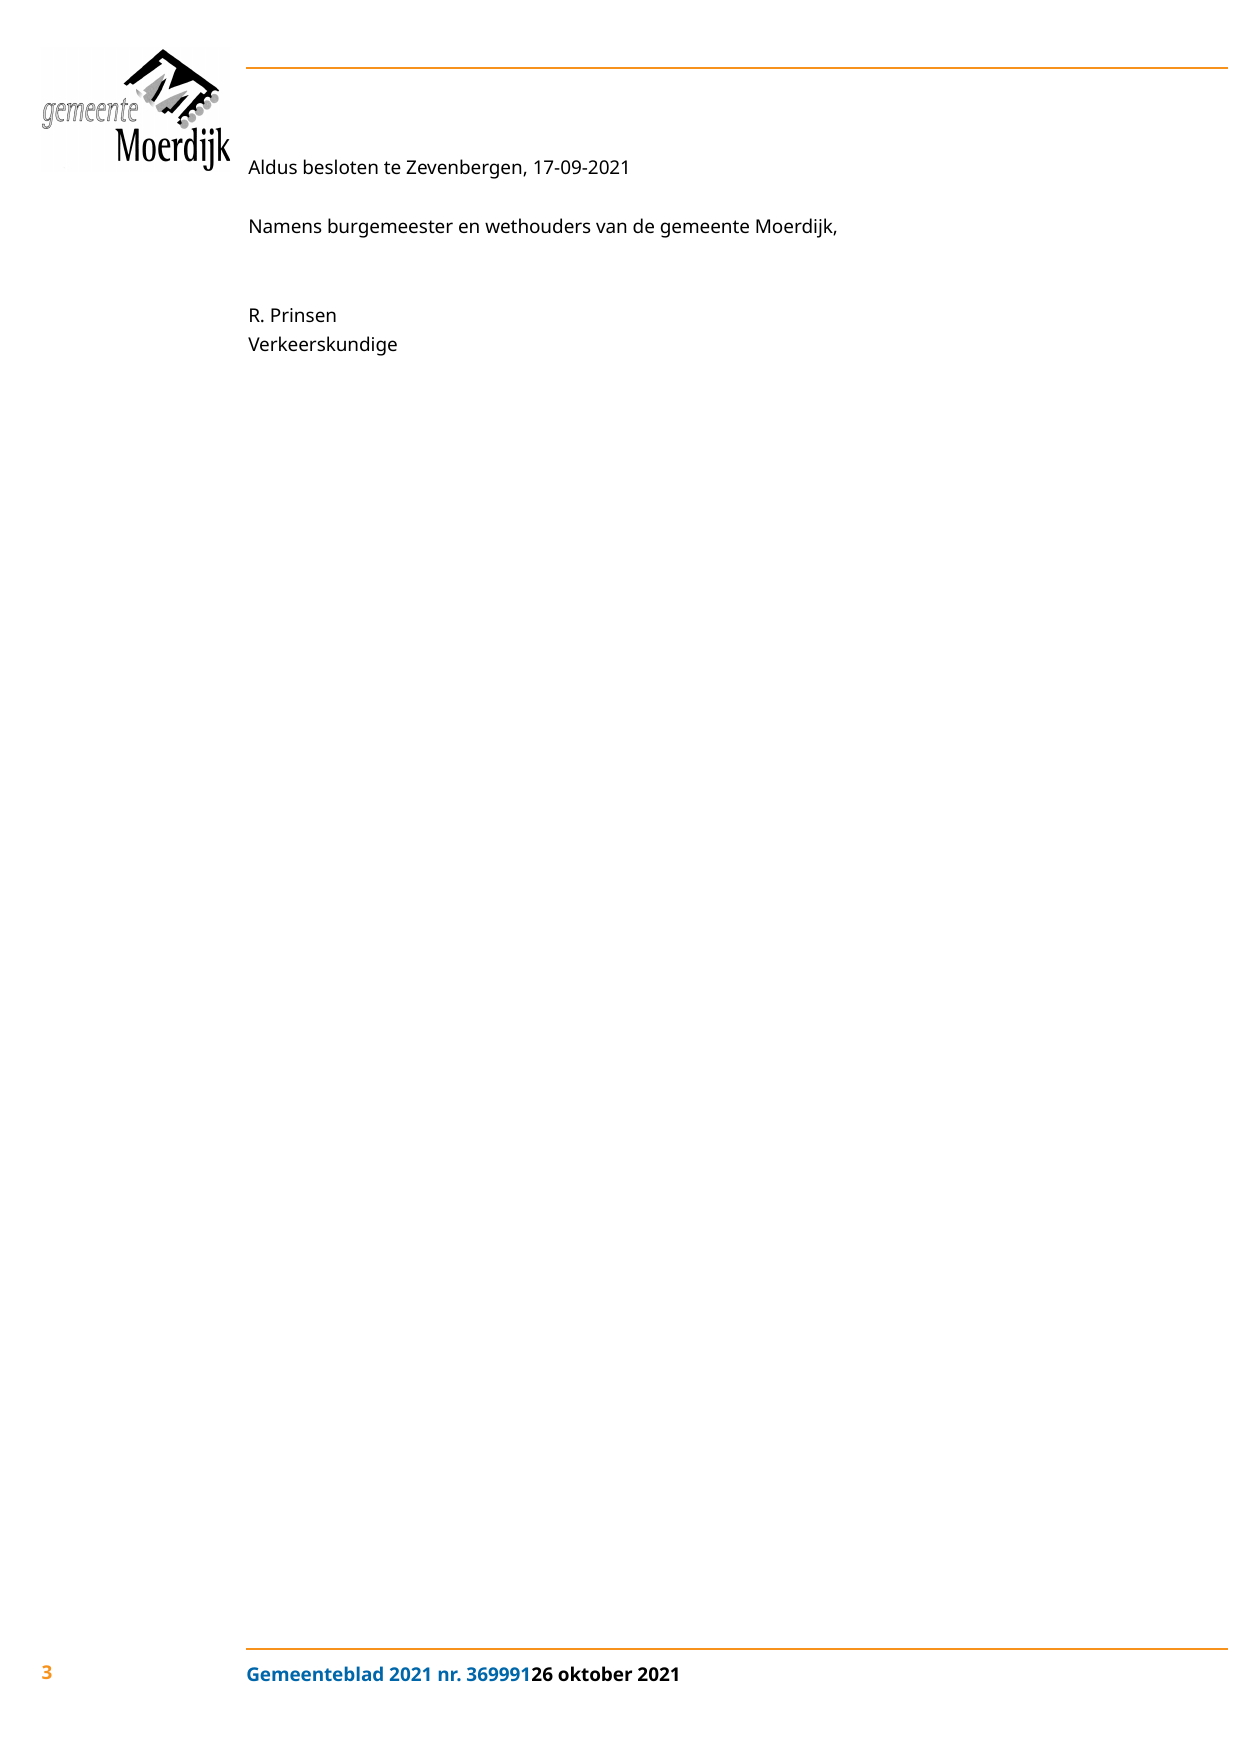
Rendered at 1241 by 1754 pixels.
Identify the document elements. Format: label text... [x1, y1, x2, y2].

text Verkeerskundige [248, 331, 1152, 357]
text R. Prinsen [248, 302, 1152, 328]
text Aldus besloten te Zevenbergen, 17-09-2021 [248, 154, 1152, 180]
picture [41, 47, 231, 172]
text Namens burgemeester en wethouders van de gemeente Moerdijk, [248, 213, 1152, 239]
